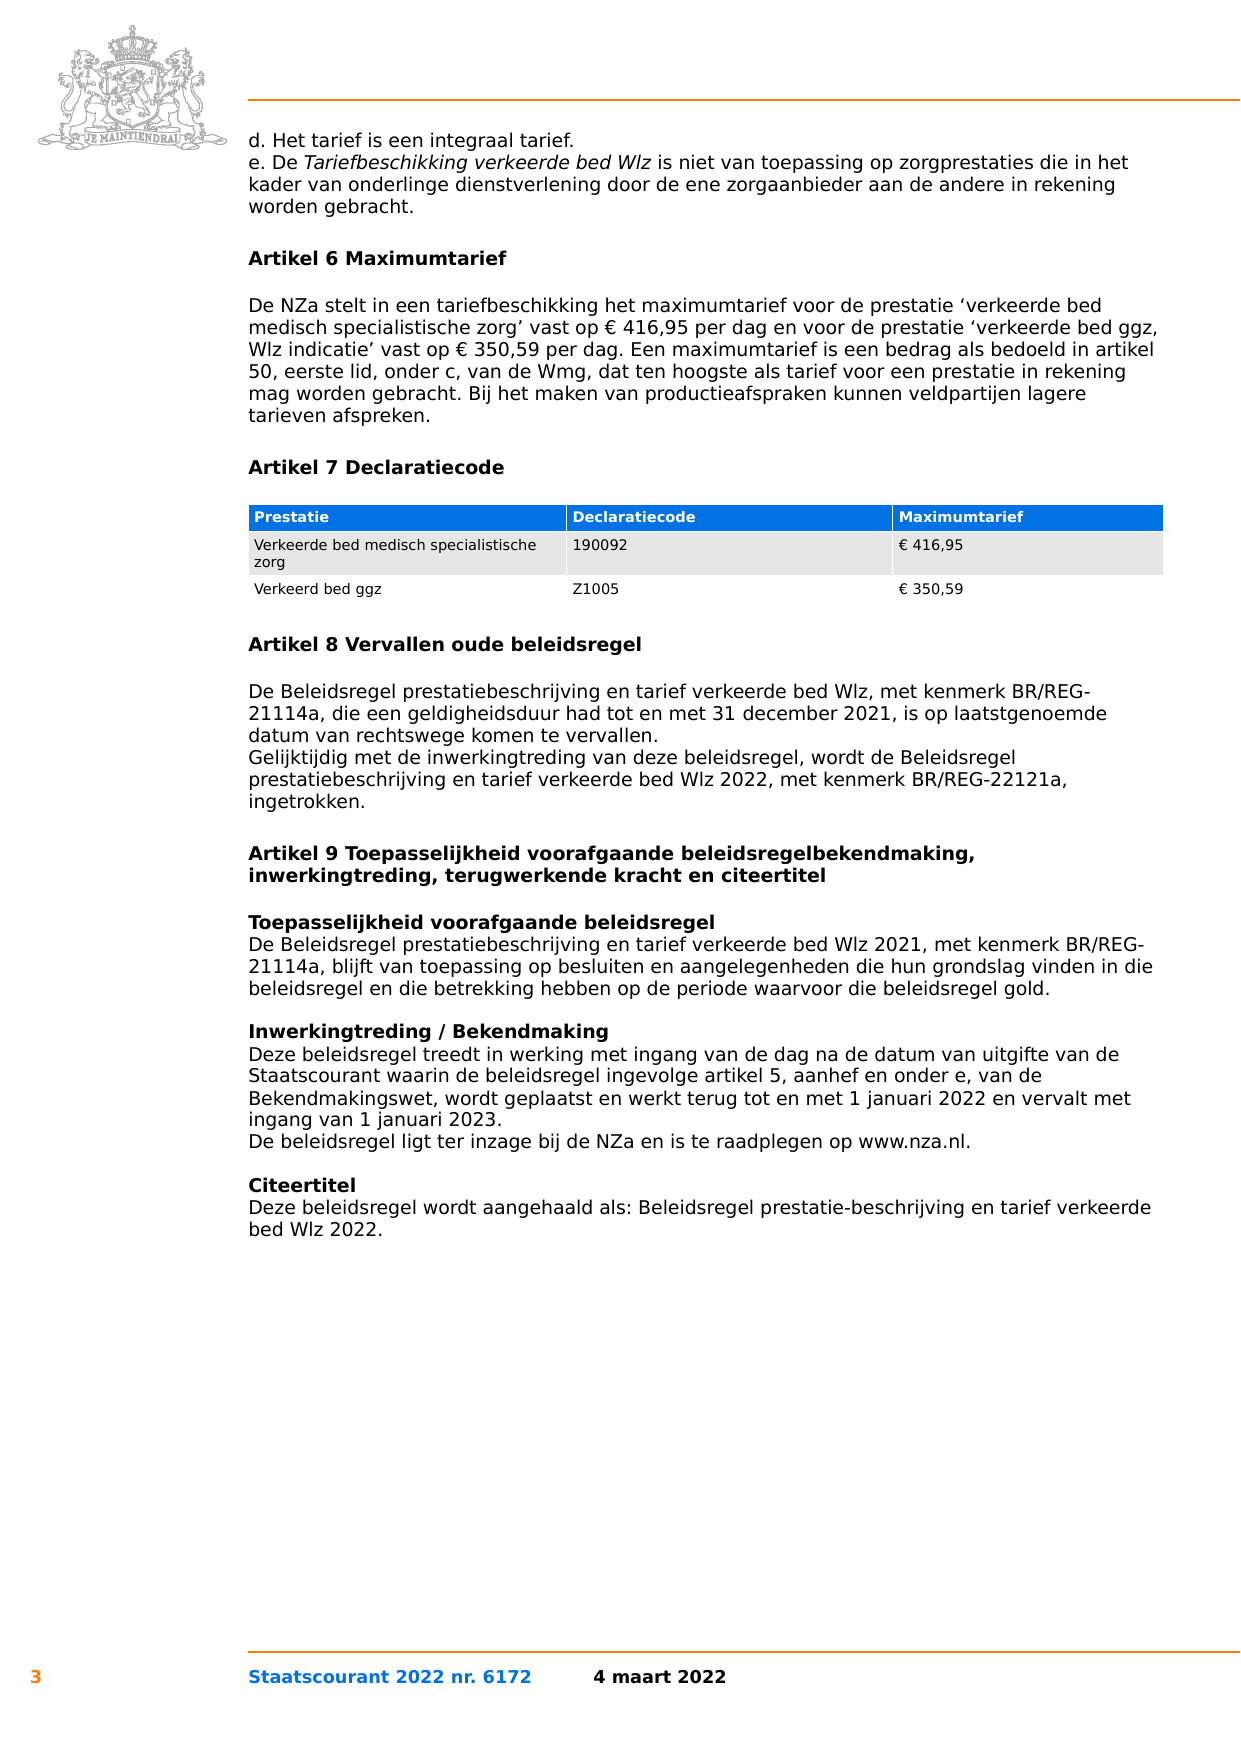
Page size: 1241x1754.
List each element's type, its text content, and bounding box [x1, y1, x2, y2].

subtitle Artikel 9 Toepasselijkheid voorafgaande beleidsregelbekendmaking, inwerkingtreding, terugwerkende kracht en citeertitel [248, 843, 1163, 887]
subtitle Artikel 6 Maximumtarief [248, 248, 1163, 270]
subtitle Artikel 8 Vervallen oude beleidsregel [248, 634, 1163, 656]
subtitle Artikel 7 Declaratiecode [248, 457, 1163, 479]
table_cell 190092 [567, 532, 892, 575]
picture [38, 25, 227, 150]
subtitle Citeertitel [248, 1175, 1163, 1197]
table_cell € 350,59 [893, 576, 1163, 603]
text De beleidsregel ligt ter inzage bij de NZa en is te raadplegen op www.nza.nl. [248, 1131, 1163, 1153]
table_header Maximumtarief [893, 505, 1163, 531]
table_cell € 416,95 [893, 532, 1163, 575]
table_cell Verkeerd bed ggz [249, 576, 566, 603]
text Gelijktijdig met de inwerkingtreding van deze beleidsregel, wordt de Beleidsregel prestatiebeschrijving en tarief verkeerde bed Wlz 2022, met kenmerk BR/REG-22121a, ingetrokken. [248, 747, 1163, 813]
text Deze beleidsregel treedt in werking met ingang van de dag na de datum van uitgifte van de Staatscourant waarin de beleidsregel ingevolge artikel 5, aanhef en onder e, van de Bekendmakingswet, wordt geplaatst en werkt terug tot en met 1 januari 2022 en vervalt met ingang van 1 januari 2023. [248, 1043, 1163, 1131]
text De Beleidsregel prestatiebeschrijving en tarief verkeerde bed Wlz, met kenmerk BR/REG-21114a, die een geldigheidsduur had tot en met 31 december 2021, is op laatstgenoemde datum van rechtswege komen te vervallen. [248, 681, 1163, 747]
text Deze beleidsregel wordt aangehaald als: Beleidsregel prestatie-beschrijving en tarief verkeerde bed Wlz 2022. [248, 1197, 1163, 1241]
table_header Declaratiecode [567, 505, 892, 531]
subtitle Toepasselijkheid voorafgaande beleidsregel [248, 912, 1163, 934]
text d. Het tarief is een integraal tarief. [248, 130, 1163, 152]
text De NZa stelt in een tariefbeschikking het maximumtarief voor de prestatie ‘verkeerde bed medisch specialistische zorg’ vast op € 416,95 per dag en voor de prestatie ‘verkeerde bed ggz, Wlz indicatie’ vast op € 350,59 per dag. Een maximumtarief is een bedrag als bedoeld in artikel 50, eerste lid, onder c, van de Wmg, dat ten hoogste als tarief voor een prestatie in rekening mag worden gebracht. Bij het maken van productieafspraken kunnen veldpartijen lagere tarieven afspreken. [248, 295, 1163, 427]
table_header Prestatie [249, 505, 566, 531]
table_cell Verkeerde bed medisch specialistische zorg [249, 532, 566, 575]
table_cell Z1005 [567, 576, 892, 603]
text De Beleidsregel prestatiebeschrijving en tarief verkeerde bed Wlz 2021, met kenmerk BR/REG-21114a, blijft van toepassing op besluiten en aangelegenheden die hun grondslag vinden in die beleidsregel en die betrekking hebben op de periode waarvoor die beleidsregel gold. [248, 934, 1163, 999]
text e. De Tariefbeschikking verkeerde bed Wlz is niet van toepassing op zorgprestaties die in het kader van onderlinge dienstverlening door de ene zorgaanbieder aan de andere in rekening worden gebracht. [248, 152, 1163, 218]
subtitle Inwerkingtreding / Bekendmaking [248, 1021, 1163, 1043]
